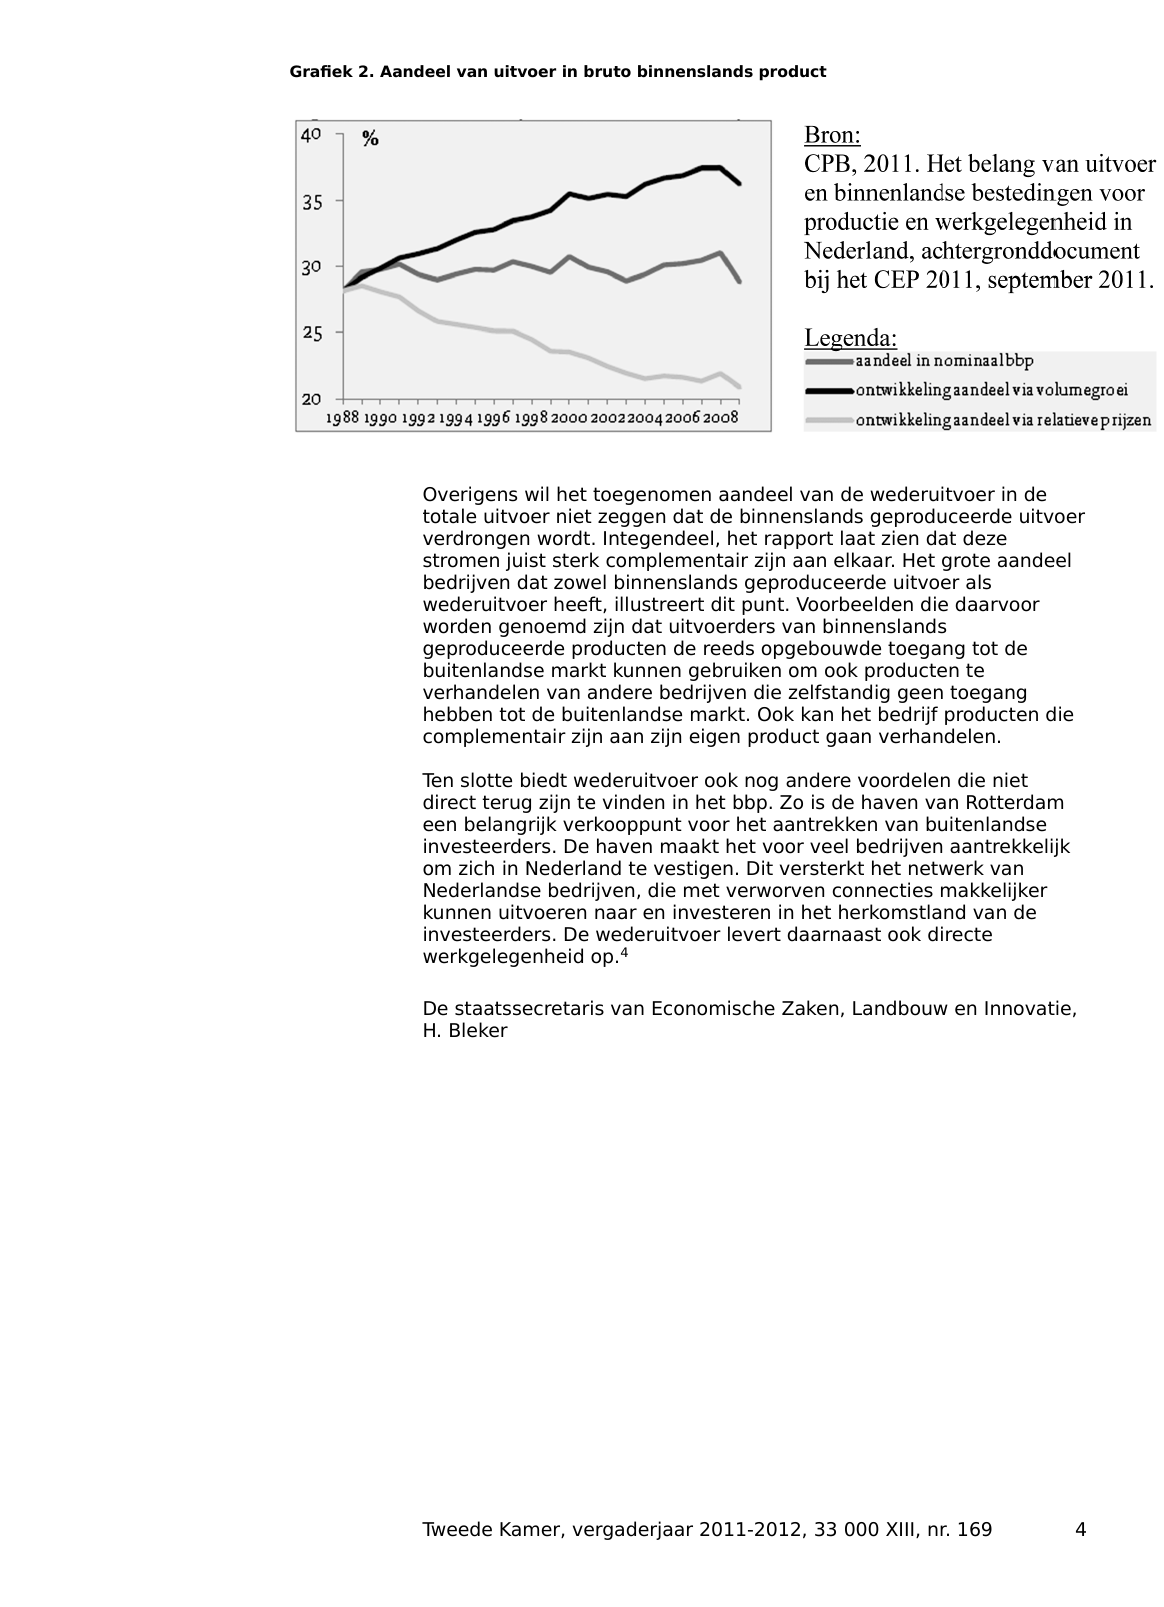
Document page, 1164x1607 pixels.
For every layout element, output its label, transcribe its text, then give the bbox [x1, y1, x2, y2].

text Overigens wil het toegenomen aandeel van de wederuitvoer in de totale uitvoer niet zeggen dat de binnenslands geproduceerde uitvoer verdrongen wordt. Integendeel, het rapport laat zien dat deze stromen juist sterk complementair zijn aan elkaar. Het grote aandeel bedrijven dat zowel binnenslands geproduceerde uitvoer als wederuitvoer heeft, illustreert dit punt. Voorbeelden die daarvoor worden genoemd zijn dat uitvoerders van binnenslands geproduceerde producten de reeds opgebouwde toegang tot de buitenlandse markt kunnen gebruiken om ook producten te verhandelen van andere bedrijven die zelfstandig geen toegang hebben tot de buitenlandse markt. Ook kan het bedrijf producten die complementair zijn aan zijn eigen product gaan verhandelen. [422, 484, 1087, 747]
text De staatssecretaris van Economische Zaken, Landbouw en Innovatie, H. Bleker [422, 997, 1087, 1041]
picture [289, 114, 1164, 440]
text Ten slotte biedt wederuitvoer ook nog andere voordelen die niet direct terug zijn te vinden in het bbp. Zo is de haven van Rotterdam een belangrijk verkooppunt voor het aantrekken van buitenlandse investeerders. De haven maakt het voor veel bedrijven aantrekkelijk om zich in Nederland te vestigen. Dit versterkt het netwerk van Nederlandse bedrijven, die met verworven connecties makkelijker kunnen uitvoeren naar en investeren in het herkomstland van de investeerders. De wederuitvoer levert daarnaast ook directe werkgelegenheid op.4 [422, 770, 1087, 967]
text Grafiek 2. Aandeel van uitvoer in bruto binnenslands product [289, 63, 1163, 81]
